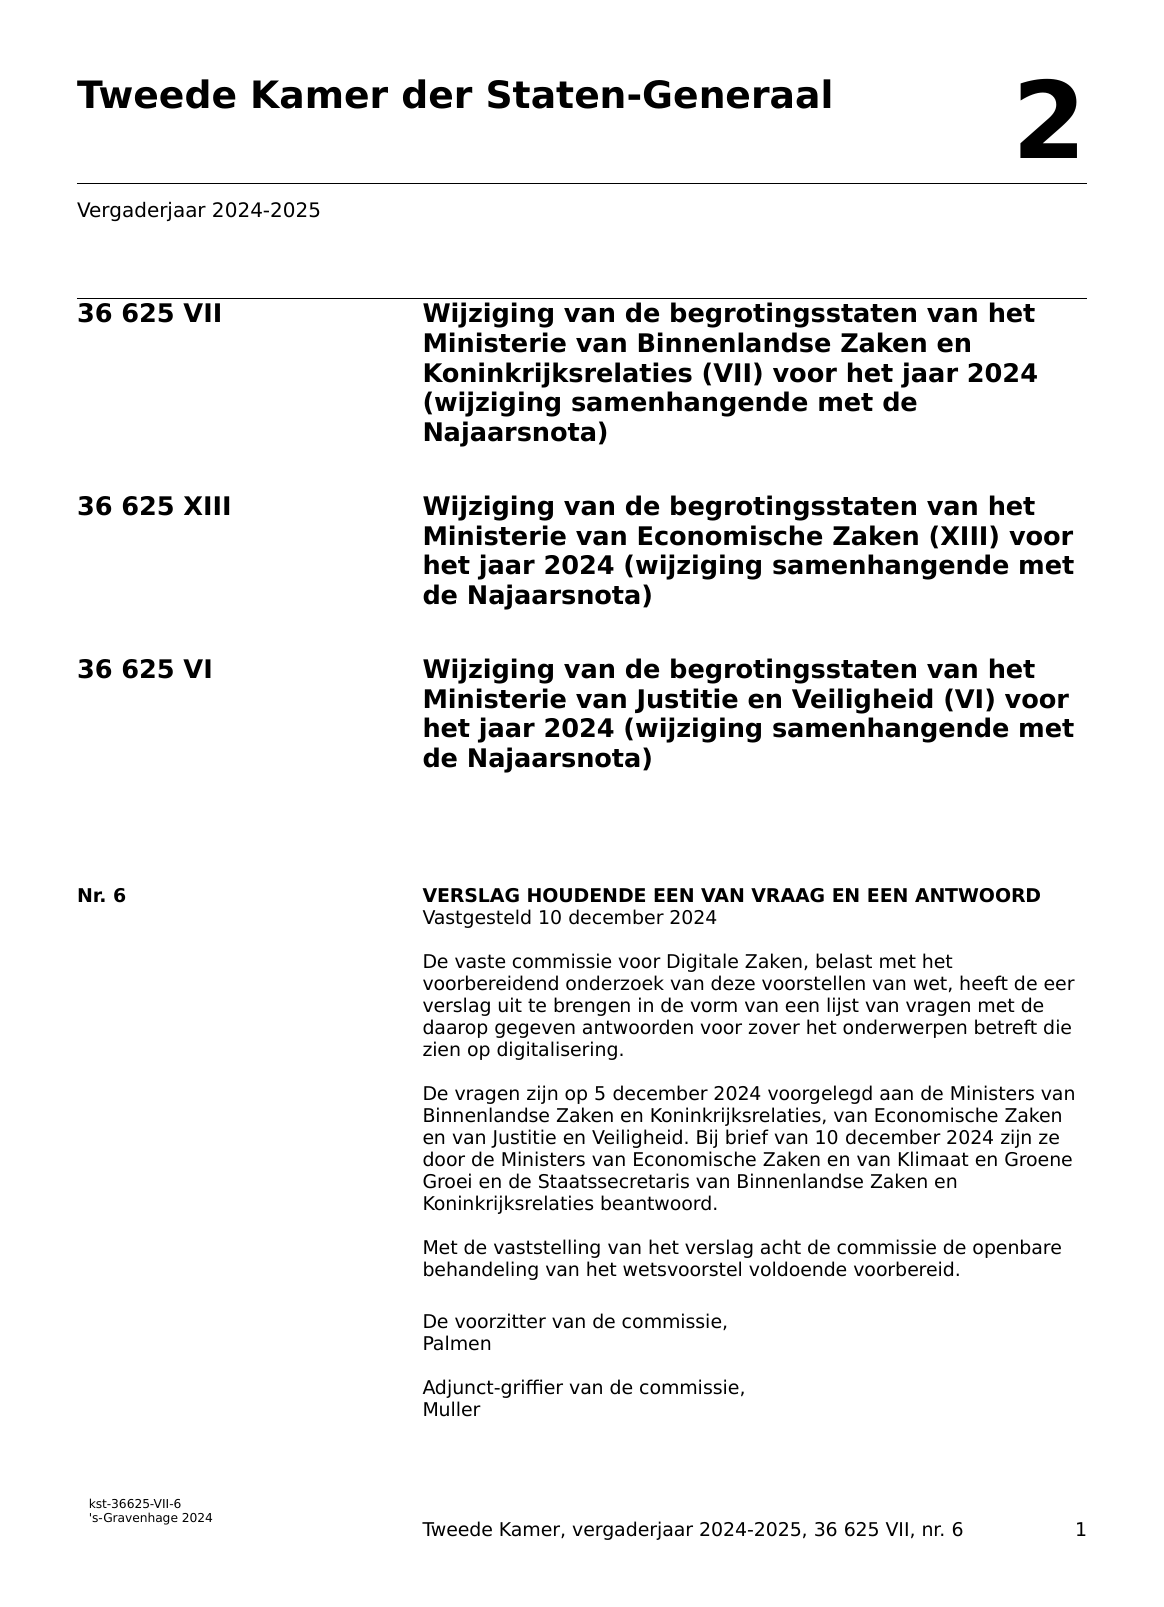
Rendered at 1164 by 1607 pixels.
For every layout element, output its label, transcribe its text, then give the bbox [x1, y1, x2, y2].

text De voorzitter van de commissie, Palmen [422, 1311, 1087, 1355]
text Met de vaststelling van het verslag acht de commissie de openbare behandeling van het wetsvoorstel voldoende voorbereid. [422, 1237, 1087, 1281]
subtitle 36 625 VII Wijziging van de begrotingsstaten van het Ministerie van Binnenlandse Zaken en Koninkrijksrelaties (VII) voor het jaar 2024 (wijziging samenhangende met de Najaarsnota) [77, 299, 1087, 447]
table_header Tweede Kamer der Staten-Generaal [77, 59, 886, 183]
text De vragen zijn op 5 december 2024 voorgelegd aan de Ministers van Binnenlandse Zaken en Koninkrijksrelaties, van Economische Zaken en van Justitie en Veiligheid. Bij brief van 10 december 2024 zijn ze door de Ministers van Economische Zaken en van Klimaat en Groene Groei en de Staatssecretaris van Binnenlandse Zaken en Koninkrijksrelaties beantwoord. [422, 1083, 1087, 1215]
text 's-Gravenhage 2024 [88, 1511, 323, 1525]
text kst-36625-VII-6 [88, 1497, 323, 1511]
subtitle 36 625 VI Wijziging van de begrotingsstaten van het Ministerie van Justitie en Veiligheid (VI) voor het jaar 2024 (wijziging samenhangende met de Najaarsnota) [77, 655, 1087, 774]
table_cell Vergaderjaar 2024-2025 [77, 184, 1087, 298]
subtitle Nr. 6 VERSLAG HOUDENDE EEN VAN VRAAG EN EEN ANTWOORD [77, 885, 1087, 907]
subtitle 36 625 XIII Wijziging van de begrotingsstaten van het Ministerie van Economische Zaken (XIII) voor het jaar 2024 (wijziging samenhangende met de Najaarsnota) [77, 492, 1087, 611]
text Adjunct-griffier van de commissie, Muller [422, 1377, 1087, 1421]
text Vastgesteld 10 december 2024 [422, 907, 1087, 929]
table_header 2 [886, 59, 1087, 183]
text De vaste commissie voor Digitale Zaken, belast met het voorbereidend onderzoek van deze voorstellen van wet, heeft de eer verslag uit te brengen in de vorm van een lijst van vragen met de daarop gegeven antwoorden voor zover het onderwerpen betreft die zien op digitalisering. [422, 951, 1087, 1061]
